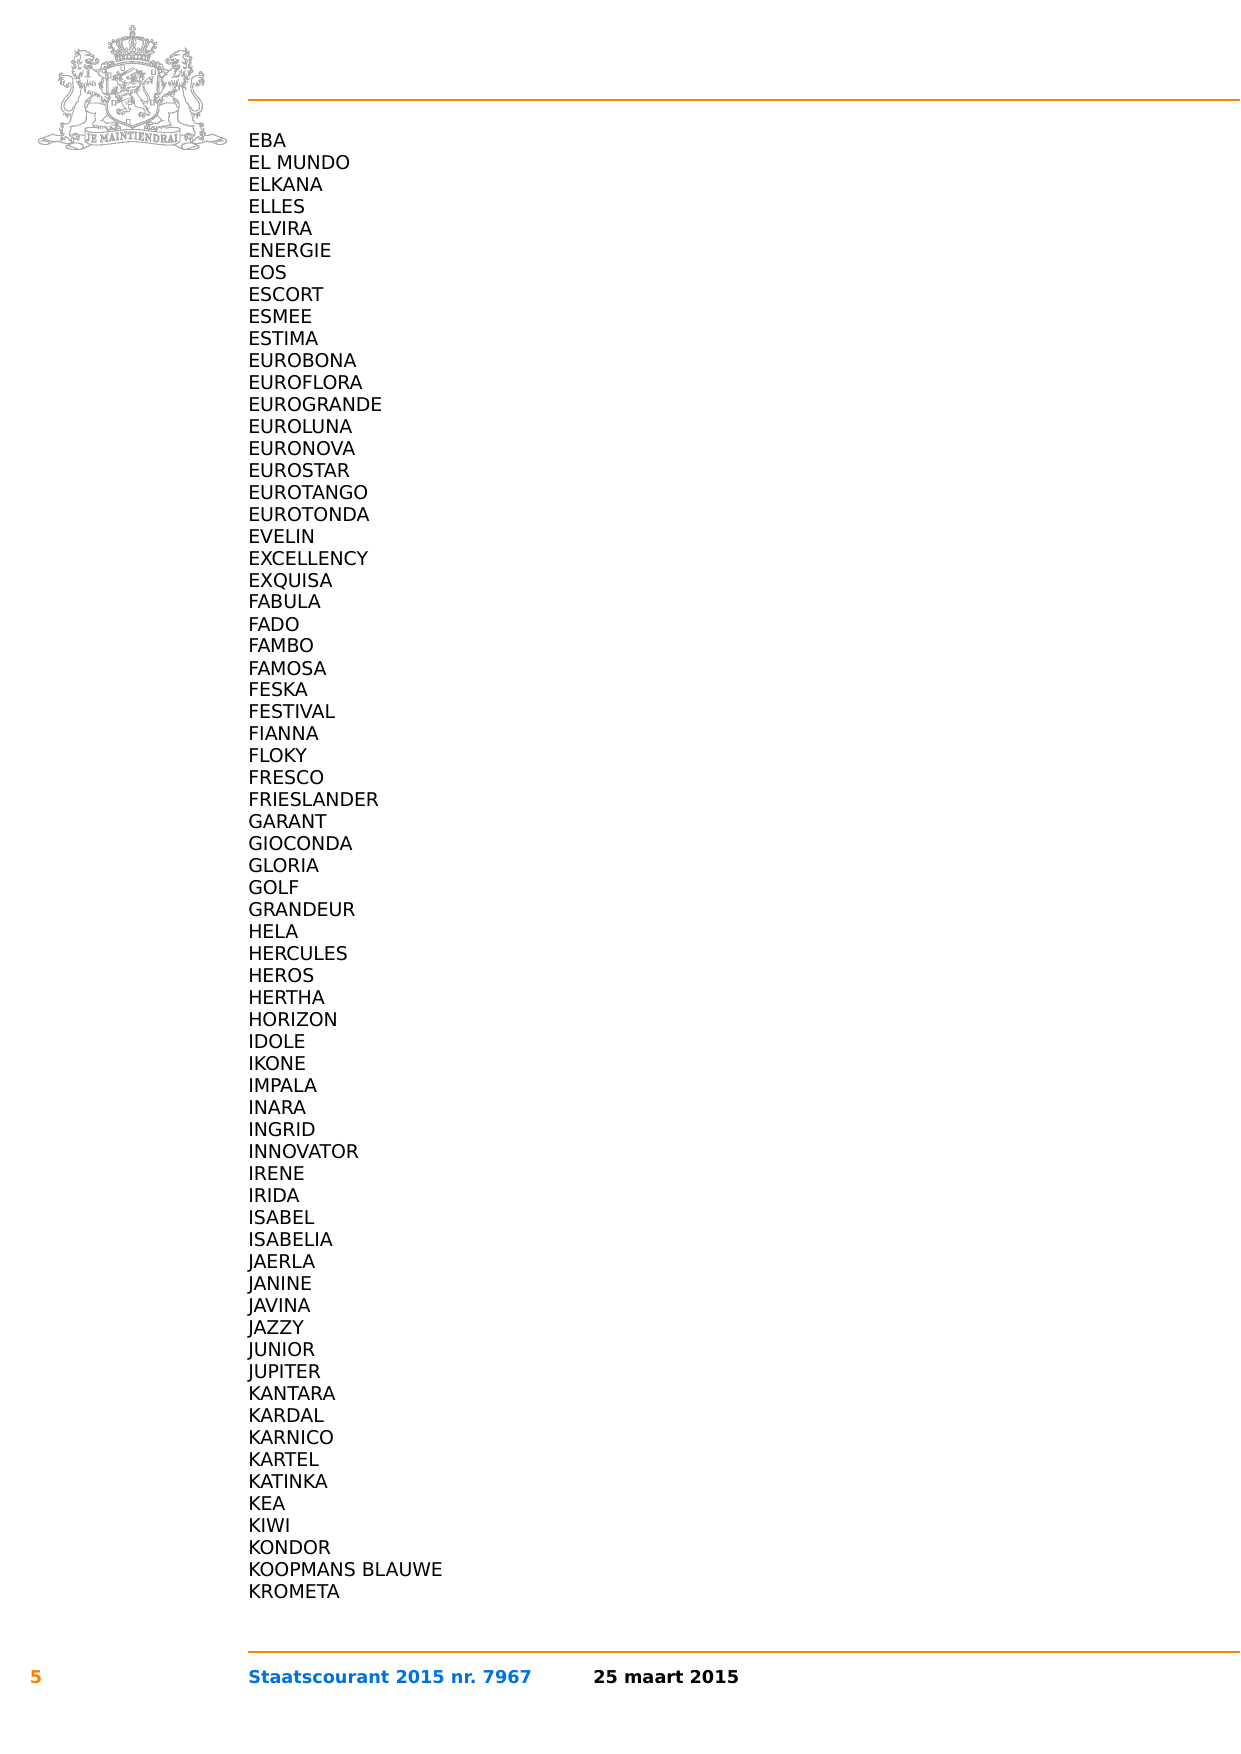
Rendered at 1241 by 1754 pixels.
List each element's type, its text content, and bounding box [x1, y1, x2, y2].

text IMPALA [248, 1075, 1163, 1097]
text EXCELLENCY [248, 547, 1163, 569]
text INNOVATOR [248, 1141, 1163, 1163]
text EURONOVA [248, 438, 1163, 459]
text EVELIN [248, 526, 1163, 547]
text JUPITER [248, 1361, 1163, 1383]
text EUROGRANDE [248, 394, 1163, 416]
text KOOPMANS BLAUWE [248, 1558, 1163, 1581]
text EUROSTAR [248, 459, 1163, 482]
text FRESCO [248, 767, 1163, 789]
text KARDAL [248, 1405, 1163, 1427]
text ENERGIE [248, 240, 1163, 262]
text ESMEE [248, 306, 1163, 328]
text EUROTANGO [248, 482, 1163, 503]
text KANTARA [248, 1383, 1163, 1405]
text EUROFLORA [248, 372, 1163, 394]
text JANINE [248, 1273, 1163, 1295]
text KATINKA [248, 1471, 1163, 1493]
text INGRID [248, 1119, 1163, 1141]
text FAMBO [248, 635, 1163, 657]
text ISABELIA [248, 1229, 1163, 1251]
text FESKA [248, 679, 1163, 701]
text GARANT [248, 811, 1163, 833]
text EUROTONDA [248, 503, 1163, 526]
text KEA [248, 1493, 1163, 1514]
text HORIZON [248, 1009, 1163, 1031]
text GOLF [248, 877, 1163, 899]
text JAVINA [248, 1295, 1163, 1317]
text FLOKY [248, 745, 1163, 767]
picture [38, 25, 227, 150]
text EBA [248, 130, 1163, 152]
text ESCORT [248, 284, 1163, 306]
text FESTIVAL [248, 701, 1163, 723]
text EXQUISA [248, 569, 1163, 591]
text ESTIMA [248, 328, 1163, 350]
text JAZZY [248, 1317, 1163, 1339]
text FAMOSA [248, 657, 1163, 679]
text KROMETA [248, 1581, 1163, 1602]
text EOS [248, 262, 1163, 284]
text FRIESLANDER [248, 789, 1163, 811]
text HERTHA [248, 987, 1163, 1009]
text GLORIA [248, 855, 1163, 877]
text INARA [248, 1097, 1163, 1119]
text IRIDA [248, 1185, 1163, 1207]
text FABULA [248, 591, 1163, 613]
text FADO [248, 613, 1163, 635]
text GIOCONDA [248, 833, 1163, 855]
text HELA [248, 921, 1163, 943]
text FIANNA [248, 723, 1163, 745]
text ELKANA [248, 174, 1163, 196]
text JAERLA [248, 1251, 1163, 1273]
text IDOLE [248, 1031, 1163, 1053]
text GRANDEUR [248, 899, 1163, 921]
text IKONE [248, 1053, 1163, 1075]
text JUNIOR [248, 1339, 1163, 1361]
text ELVIRA [248, 218, 1163, 240]
text IRENE [248, 1163, 1163, 1185]
text ELLES [248, 196, 1163, 218]
text ISABEL [248, 1207, 1163, 1229]
text HERCULES [248, 943, 1163, 965]
text EUROBONA [248, 350, 1163, 372]
text KARNICO [248, 1427, 1163, 1449]
text KONDOR [248, 1537, 1163, 1558]
text EL MUNDO [248, 152, 1163, 174]
text KARTEL [248, 1449, 1163, 1471]
text HEROS [248, 965, 1163, 987]
text EUROLUNA [248, 416, 1163, 438]
text KIWI [248, 1514, 1163, 1537]
